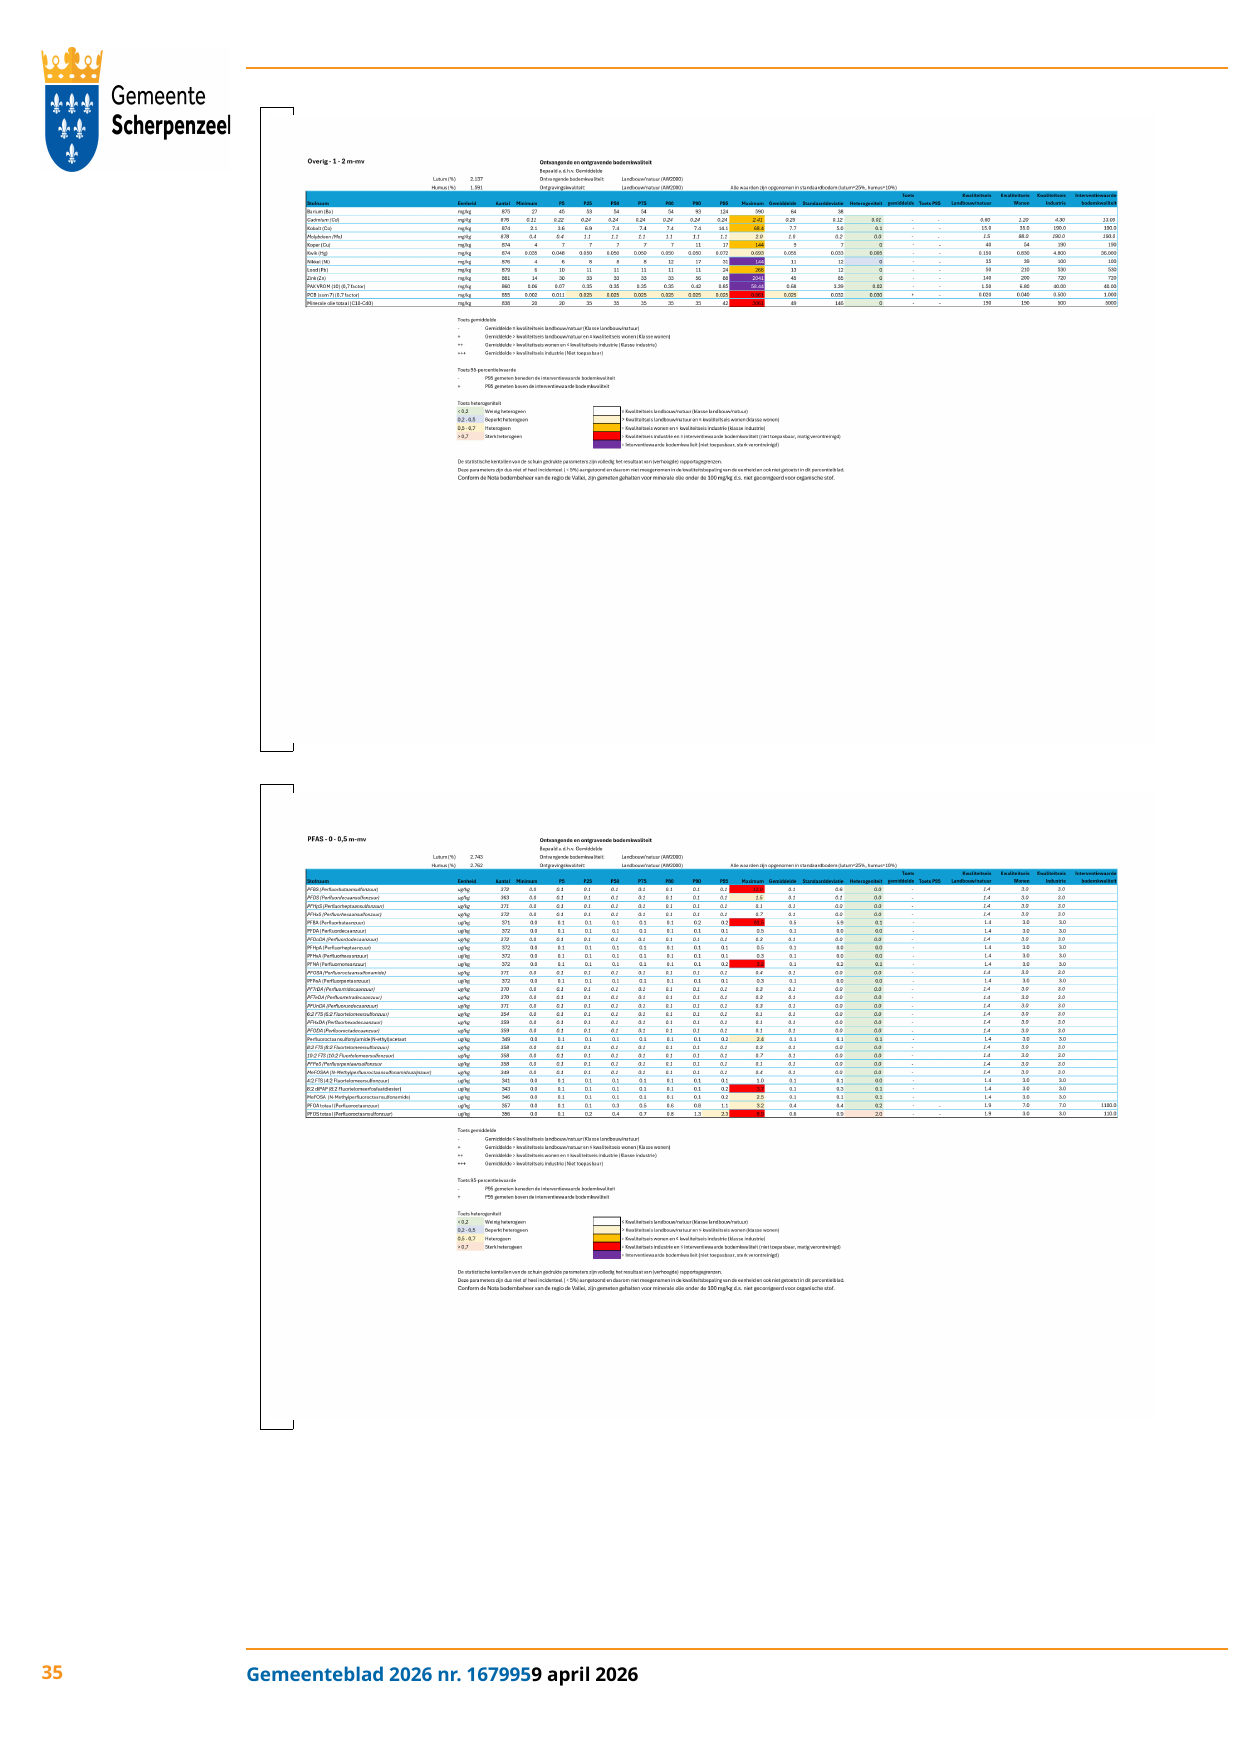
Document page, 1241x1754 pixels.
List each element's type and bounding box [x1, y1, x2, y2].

picture [41, 47, 231, 172]
picture [268, 793, 1155, 1420]
picture [268, 115, 1155, 743]
